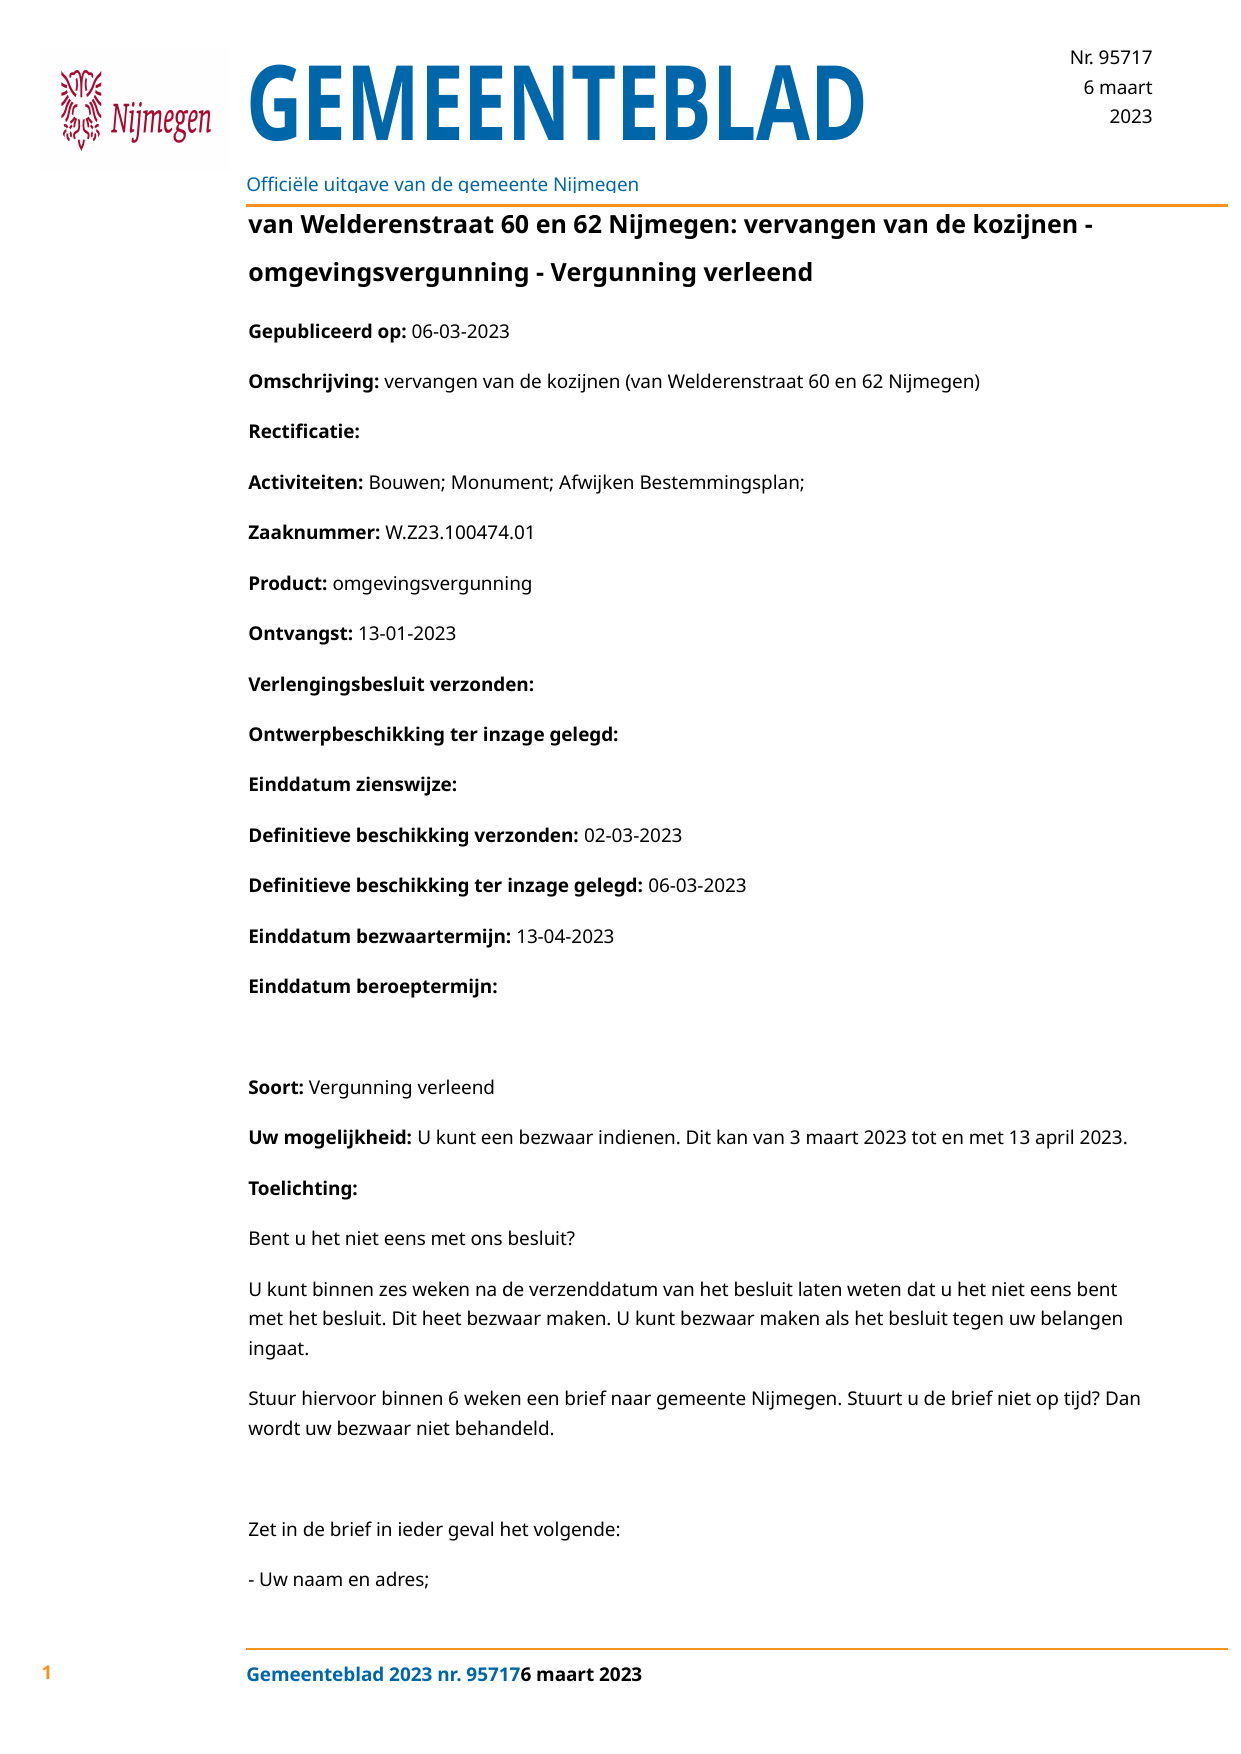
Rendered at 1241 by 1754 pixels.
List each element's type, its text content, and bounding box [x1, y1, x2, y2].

text Uw mogelijkheid: U kunt een bezwaar indienen. Dit kan van 3 maart 2023 tot en met 13 april 2023. [248, 1124, 1152, 1150]
text U kunt binnen zes weken na de verzenddatum van het besluit laten weten dat u het niet eens bent met het besluit. Dit heet bezwaar maken. U kunt bezwaar maken als het besluit tegen uw belangen ingaat. [248, 1276, 1152, 1361]
text Verlengingsbesluit verzonden: [248, 671, 1152, 697]
text Definitieve beschikking ter inzage gelegd: 06-03-2023 [248, 872, 1152, 898]
text Soort: Vergunning verleend [248, 1074, 1152, 1100]
text Bent u het niet eens met ons besluit? [248, 1225, 1152, 1251]
text Ontwerpbeschikking ter inzage gelegd: [248, 721, 1152, 747]
text - Uw naam en adres; [248, 1566, 1152, 1592]
text Toelichting: [248, 1175, 1152, 1201]
text Ontvangst: 13-01-2023 [248, 620, 1152, 646]
text Omschrijving: vervangen van de kozijnen (van Welderenstraat 60 en 62 Nijmegen) [248, 368, 1152, 394]
text Definitieve beschikking verzonden: 02-03-2023 [248, 822, 1152, 848]
picture [41, 47, 231, 172]
text Zaaknummer: W.Z23.100474.01 [248, 519, 1152, 545]
text van Welderenstraat 60 en 62 Nijmegen: vervangen van de kozijnen - omgevingsvergunning - Vergunning verleend [248, 207, 1152, 288]
text Stuur hiervoor binnen 6 weken een brief naar gemeente Nijmegen. Stuurt u de brief niet op tijd? Dan wordt uw bezwaar niet behandeld. [248, 1385, 1152, 1441]
text Einddatum beroeptermijn: [248, 973, 1152, 999]
text Zet in de brief in ieder geval het volgende: [248, 1516, 1152, 1542]
text Activiteiten: Bouwen; Monument; Afwijken Bestemmingsplan; [248, 469, 1152, 495]
text Product: omgevingsvergunning [248, 570, 1152, 596]
text Rectificatie: [248, 419, 1152, 444]
text Einddatum zienswijze: [248, 772, 1152, 797]
text Gepubliceerd op: 06-03-2023 [248, 318, 1152, 344]
text Einddatum bezwaartermijn: 13-04-2023 [248, 923, 1152, 949]
